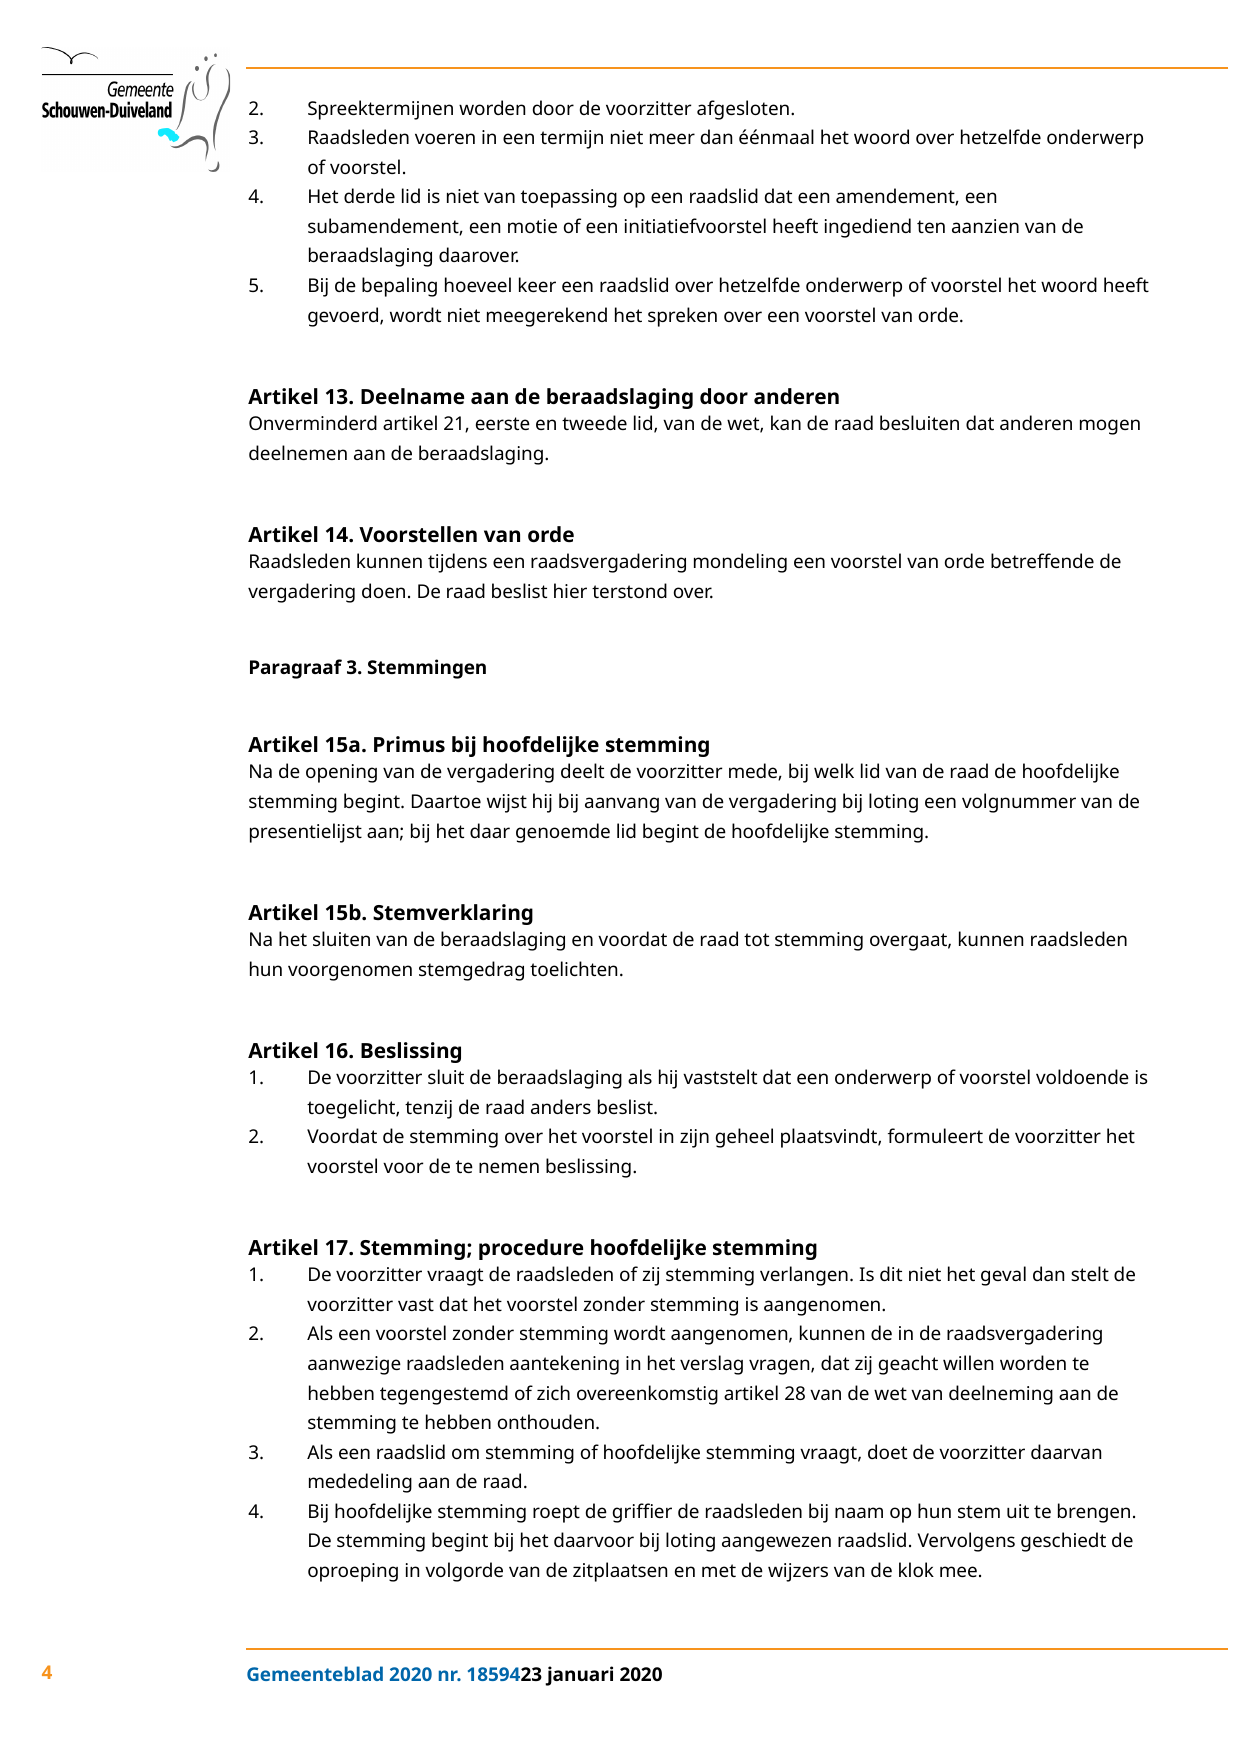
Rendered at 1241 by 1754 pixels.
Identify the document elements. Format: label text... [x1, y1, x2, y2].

list Het derde lid is niet van toepassing op een raadslid dat een amendement, een subamendement, een motie of een initiatiefvoorstel heeft ingediend ten aanzien van de beraadslaging daarover. [248, 183, 1152, 268]
text Na de opening van de vergadering deelt de voorzitter mede, bij welk lid van de raad de hoofdelijke stemming begint. Daartoe wijst hij bij aanvang van de vergadering bij loting een volgnummer van de presentielijst aan; bij het daar genoemde lid begint de hoofdelijke stemming. [248, 759, 1152, 843]
list De voorzitter sluit de beraadslaging als hij vaststelt dat een onderwerp of voorstel voldoende is toegelicht, tenzij de raad anders beslist. [248, 1064, 1152, 1119]
text Artikel 15a. Primus bij hoofdelijke stemming [248, 730, 1152, 759]
list Bij hoofdelijke stemming roept de griffier de raadsleden bij naam op hun stem uit te brengen. De stemming begint bij het daarvoor bij loting aangewezen raadslid. Vervolgens geschiedt de oproeping in volgorde van de zitplaatsen en met de wijzers van de klok mee. [248, 1498, 1152, 1583]
list Spreektermijnen worden door de voorzitter afgesloten. [248, 95, 1152, 121]
text Paragraaf 3. Stemmingen [248, 654, 1152, 680]
list Bij de bepaling hoeveel keer een raadslid over hetzelfde onderwerp of voorstel het woord heeft gevoerd, wordt niet meegerekend het spreken over een voorstel van orde. [248, 272, 1152, 328]
text Artikel 16. Beslissing [248, 1036, 1152, 1064]
picture [41, 47, 231, 172]
text Onverminderd artikel 21, eerste en tweede lid, van de wet, kan de raad besluiten dat anderen mogen deelnemen aan de beraadslaging. [248, 410, 1152, 466]
list Als een voorstel zonder stemming wordt aangenomen, kunnen de in de raadsvergadering aanwezige raadsleden aantekening in het verslag vragen, dat zij geacht willen worden te hebben tegengestemd of zich overeenkomstig artikel 28 van de wet van deelneming aan de stemming te hebben onthouden. [248, 1321, 1152, 1435]
list De voorzitter vraagt de raadsleden of zij stemming verlangen. Is dit niet het geval dan stelt de voorzitter vast dat het voorstel zonder stemming is aangenomen. [248, 1261, 1152, 1317]
text Artikel 17. Stemming; procedure hoofdelijke stemming [248, 1233, 1152, 1261]
text Raadsleden kunnen tijdens een raadsvergadering mondeling een voorstel van orde betreffende de vergadering doen. De raad beslist hier terstond over. [248, 548, 1152, 604]
list Voordat de stemming over het voorstel in zijn geheel plaatsvindt, formuleert de voorzitter het voorstel voor de te nemen beslissing. [248, 1123, 1152, 1179]
text Artikel 15b. Stemverklaring [248, 898, 1152, 926]
text Artikel 14. Voorstellen van orde [248, 520, 1152, 548]
text Na het sluiten van de beraadslaging en voordat de raad tot stemming overgaat, kunnen raadsleden hun voorgenomen stemgedrag toelichten. [248, 926, 1152, 982]
text Artikel 13. Deelname aan de beraadslaging door anderen [248, 382, 1152, 410]
list Raadsleden voeren in een termijn niet meer dan éénmaal het woord over hetzelfde onderwerp of voorstel. [248, 124, 1152, 180]
list Als een raadslid om stemming of hoofdelijke stemming vraagt, doet de voorzitter daarvan mededeling aan de raad. [248, 1439, 1152, 1494]
